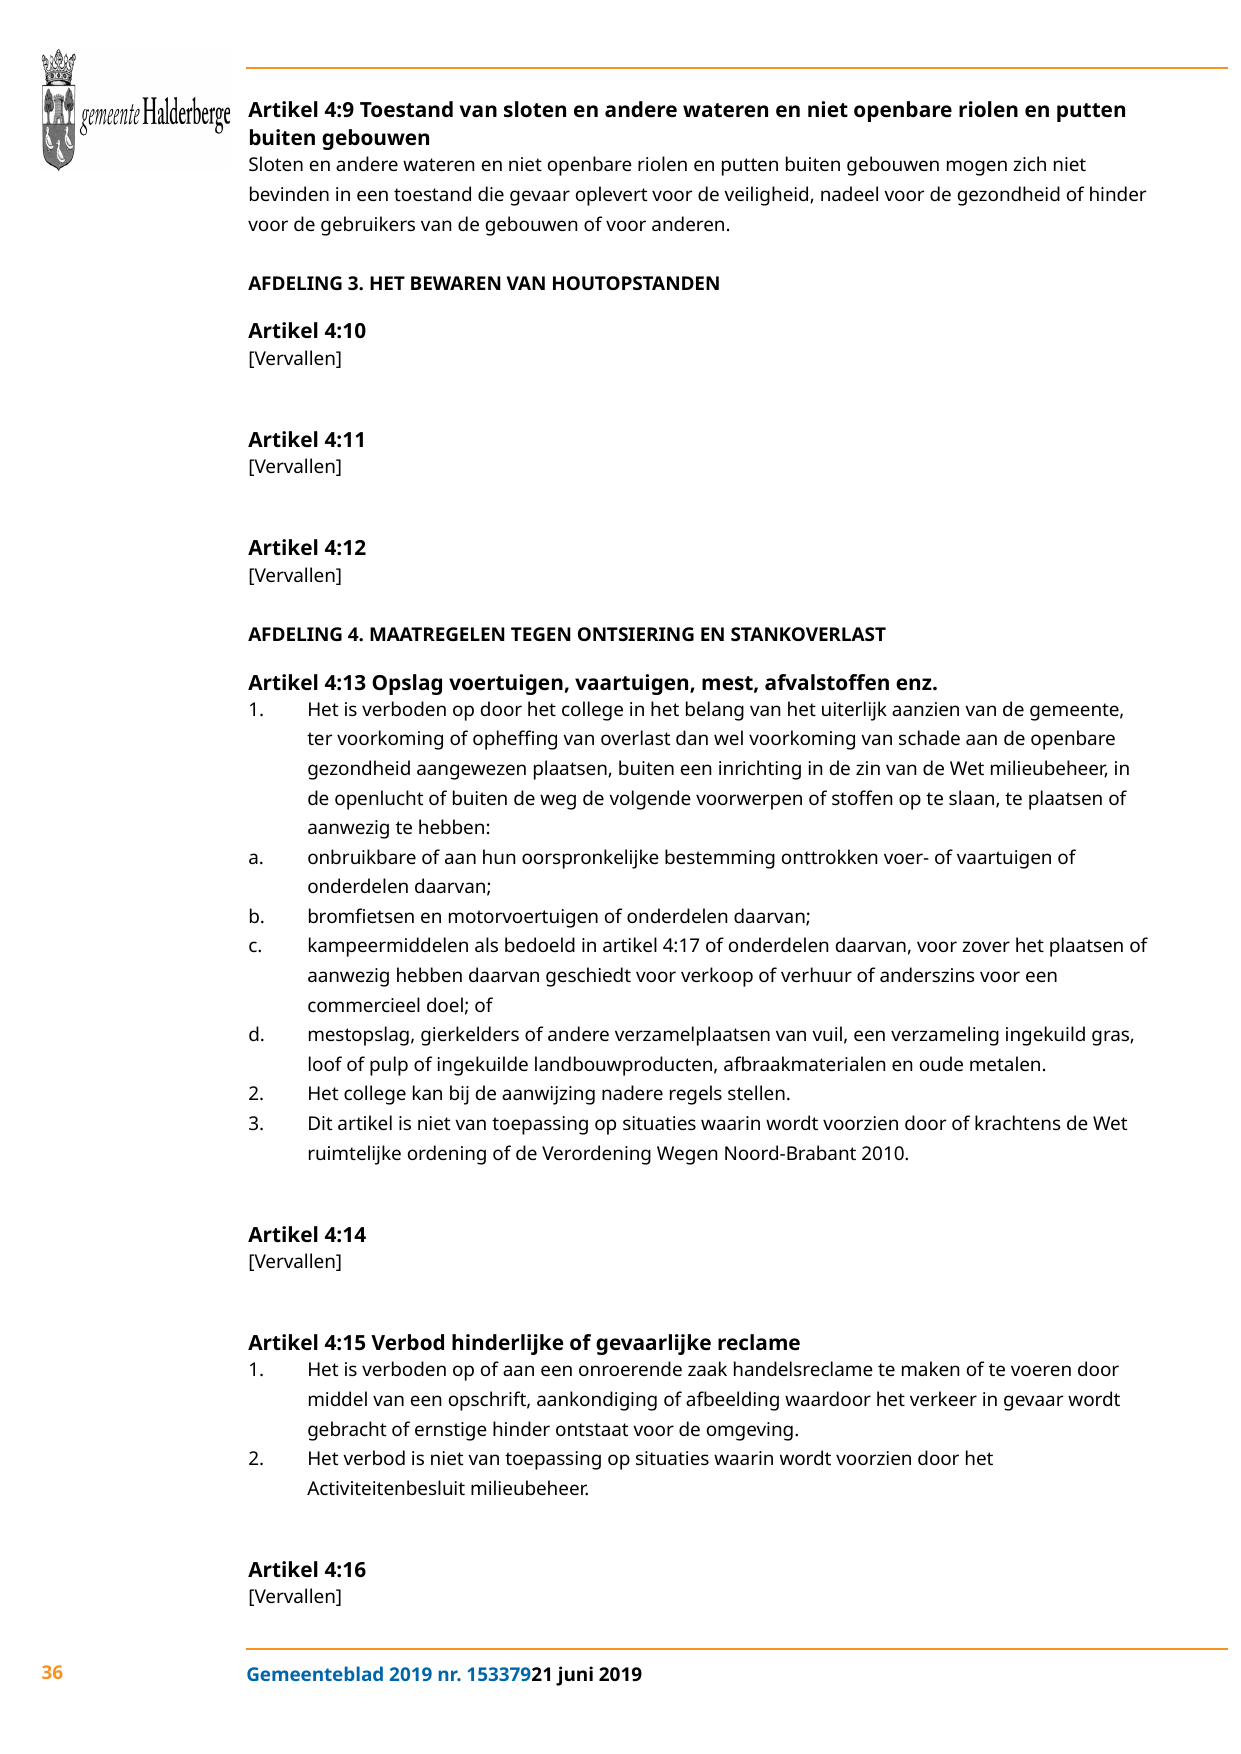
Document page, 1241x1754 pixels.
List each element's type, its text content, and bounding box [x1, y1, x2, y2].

text Artikel 4:10 [248, 317, 1152, 345]
picture [41, 47, 231, 172]
list onbruikbare of aan hun oorspronkelijke bestemming onttrokken voer- of vaartuigen of onderdelen daarvan; [248, 844, 1152, 899]
list Het verbod is niet van toepassing op situaties waarin wordt voorzien door het Activiteitenbesluit milieubeheer. [248, 1445, 1152, 1501]
text [Vervallen] [248, 345, 1152, 371]
list bromfietsen en motorvoertuigen of onderdelen daarvan; [248, 903, 1152, 929]
list Dit artikel is niet van toepassing op situaties waarin wordt voorzien door of krachtens de Wet ruimtelijke ordening of de Verordening Wegen Noord-Brabant 2010. [248, 1110, 1152, 1166]
text Artikel 4:13 Opslag voertuigen, vaartuigen, mest, afvalstoffen enz. [248, 668, 1152, 696]
text Artikel 4:15 Verbod hinderlijke of gevaarlijke reclame [248, 1328, 1152, 1357]
text Artikel 4:16 [248, 1555, 1152, 1583]
text Artikel 4:11 [248, 425, 1152, 453]
text Artikel 4:9 Toestand van sloten en andere wateren en niet openbare riolen en putten buiten gebouwen [248, 95, 1152, 152]
text AFDELING 3. HET BEWAREN VAN HOUTOPSTANDEN [248, 270, 1152, 296]
text [Vervallen] [248, 453, 1152, 479]
list Het is verboden op door het college in het belang van het uiterlijk aanzien van de gemeente, ter voorkoming of opheffing van overlast dan wel voorkoming van schade aan de openbare gezondheid aangewezen plaatsen, buiten een inrichting in de zin van de Wet milieubeheer, in de openlucht of buiten de weg de volgende voorwerpen of stoffen op te slaan, te plaatsen of aanwezig te hebben: [248, 696, 1152, 840]
text Artikel 4:14 [248, 1220, 1152, 1248]
list Het is verboden op of aan een onroerende zaak handelsreclame te maken of te voeren door middel van een opschrift, aankondiging of afbeelding waardoor het verkeer in gevaar wordt gebracht of ernstige hinder ontstaat voor de omgeving. [248, 1357, 1152, 1442]
text Sloten en andere wateren en niet openbare riolen en putten buiten gebouwen mogen zich niet bevinden in een toestand die gevaar oplevert voor de veiligheid, nadeel voor de gezondheid of hinder voor de gebruikers van de gebouwen of voor anderen. [248, 152, 1152, 237]
text [Vervallen] [248, 562, 1152, 588]
list mestopslag, gierkelders of andere verzamelplaatsen van vuil, een verzameling ingekuild gras, loof of pulp of ingekuilde landbouwproducten, afbraakmaterialen en oude metalen. [248, 1021, 1152, 1077]
text [Vervallen] [248, 1583, 1152, 1609]
list Het college kan bij de aanwijzing nadere regels stellen. [248, 1081, 1152, 1106]
text Artikel 4:12 [248, 533, 1152, 562]
text AFDELING 4. MAATREGELEN TEGEN ONTSIERING EN STANKOVERLAST [248, 621, 1152, 647]
list kampeermiddelen als bedoeld in artikel 4:17 of onderdelen daarvan, voor zover het plaatsen of aanwezig hebben daarvan geschiedt voor verkoop of verhuur of anderszins voor een commercieel doel; of [248, 933, 1152, 1018]
text [Vervallen] [248, 1248, 1152, 1274]
